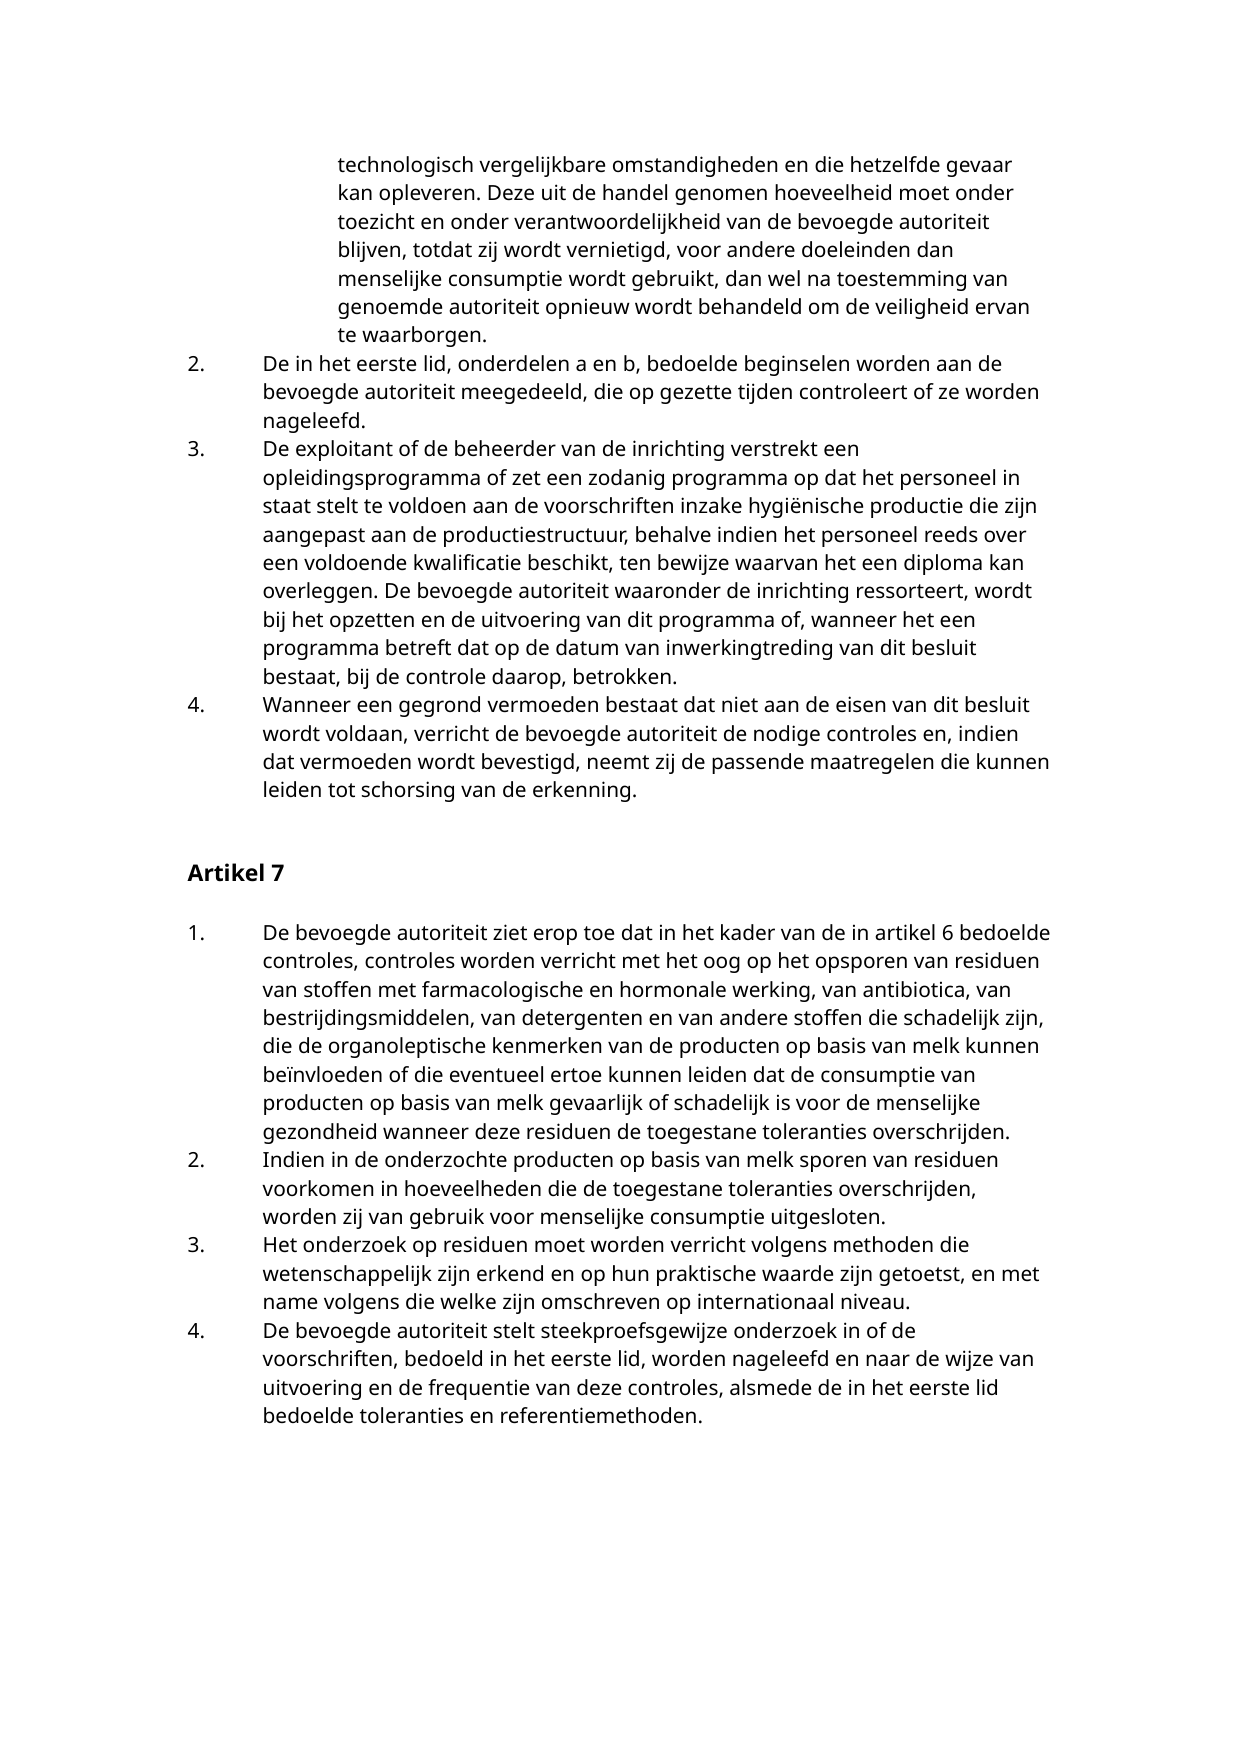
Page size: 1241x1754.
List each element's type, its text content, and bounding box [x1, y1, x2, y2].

list De exploitant of de beheerder van de inrichting verstrekt een opleidingsprogramma of zet een zodanig programma op dat het personeel in staat stelt te voldoen aan de voorschriften inzake hygiënische productie die zijn aangepast aan de productiestructuur, behalve indien het personeel reeds over een voldoende kwalificatie beschikt, ten bewijze waarvan het een diploma kan overleggen. De bevoegde autoriteit waaronder de inrichting ressorteert, wordt bij het opzetten en de uitvoering van dit programma of, wanneer het een programma betreft dat op de datum van inwerkingtreding van dit besluit bestaat, bij de controle daarop, betrokken. [187, 434, 1053, 690]
list Indien in de onderzochte producten op basis van melk sporen van residuen voorkomen in hoeveelheden die de toegestane toleranties overschrijden, worden zij van gebruik voor menselijke consumptie uitgesloten. [187, 1145, 1053, 1231]
list Het onderzoek op residuen moet worden verricht volgens methoden die wetenschappelijk zijn erkend en op hun praktische waarde zijn getoetst, en met name volgens die welke zijn omschreven op internationaal niveau. [187, 1231, 1053, 1316]
list De bevoegde autoriteit stelt steekproefsgewijze onderzoek in of de voorschriften, bedoeld in het eerste lid, worden nageleefd en naar de wijze van uitvoering en de frequentie van deze controles, alsmede de in het eerste lid bedoelde toleranties en referentiemethoden. [187, 1316, 1053, 1430]
list technologisch vergelijkbare omstandigheden en die hetzelfde gevaar kan opleveren. Deze uit de handel genomen hoeveelheid moet onder toezicht en onder verantwoordelijkheid van de bevoegde autoriteit blijven, totdat zij wordt vernietigd, voor andere doeleinden dan menselijke consumptie wordt gebruikt, dan wel na toestemming van genoemde autoriteit opnieuw wordt behandeld om de veiligheid ervan te waarborgen. [262, 150, 1053, 349]
list De in het eerste lid, onderdelen a en b, bedoelde beginselen worden aan de bevoegde autoriteit meegedeeld, die op gezette tijden controleert of ze worden nageleefd. [187, 349, 1053, 434]
list Wanneer een gegrond vermoeden bestaat dat niet aan de eisen van dit besluit wordt voldaan, verricht de bevoegde autoriteit de nodige controles en, indien dat vermoeden wordt bevestigd, neemt zij de passende maatregelen die kunnen leiden tot schorsing van de erkenning. [187, 690, 1053, 804]
subtitle Artikel 7 [187, 857, 1053, 888]
list De bevoegde autoriteit ziet erop toe dat in het kader van de in artikel 6 bedoelde controles, controles worden verricht met het oog op het opsporen van residuen van stoffen met farmacologische en hormonale werking, van antibiotica, van bestrijdingsmiddelen, van detergenten en van andere stoffen die schadelijk zijn, die de organoleptische kenmerken van de producten op basis van melk kunnen beïnvloeden of die eventueel ertoe kunnen leiden dat de consumptie van producten op basis van melk gevaarlijk of schadelijk is voor de menselijke gezondheid wanneer deze residuen de toegestane toleranties overschrijden. [187, 918, 1053, 1145]
